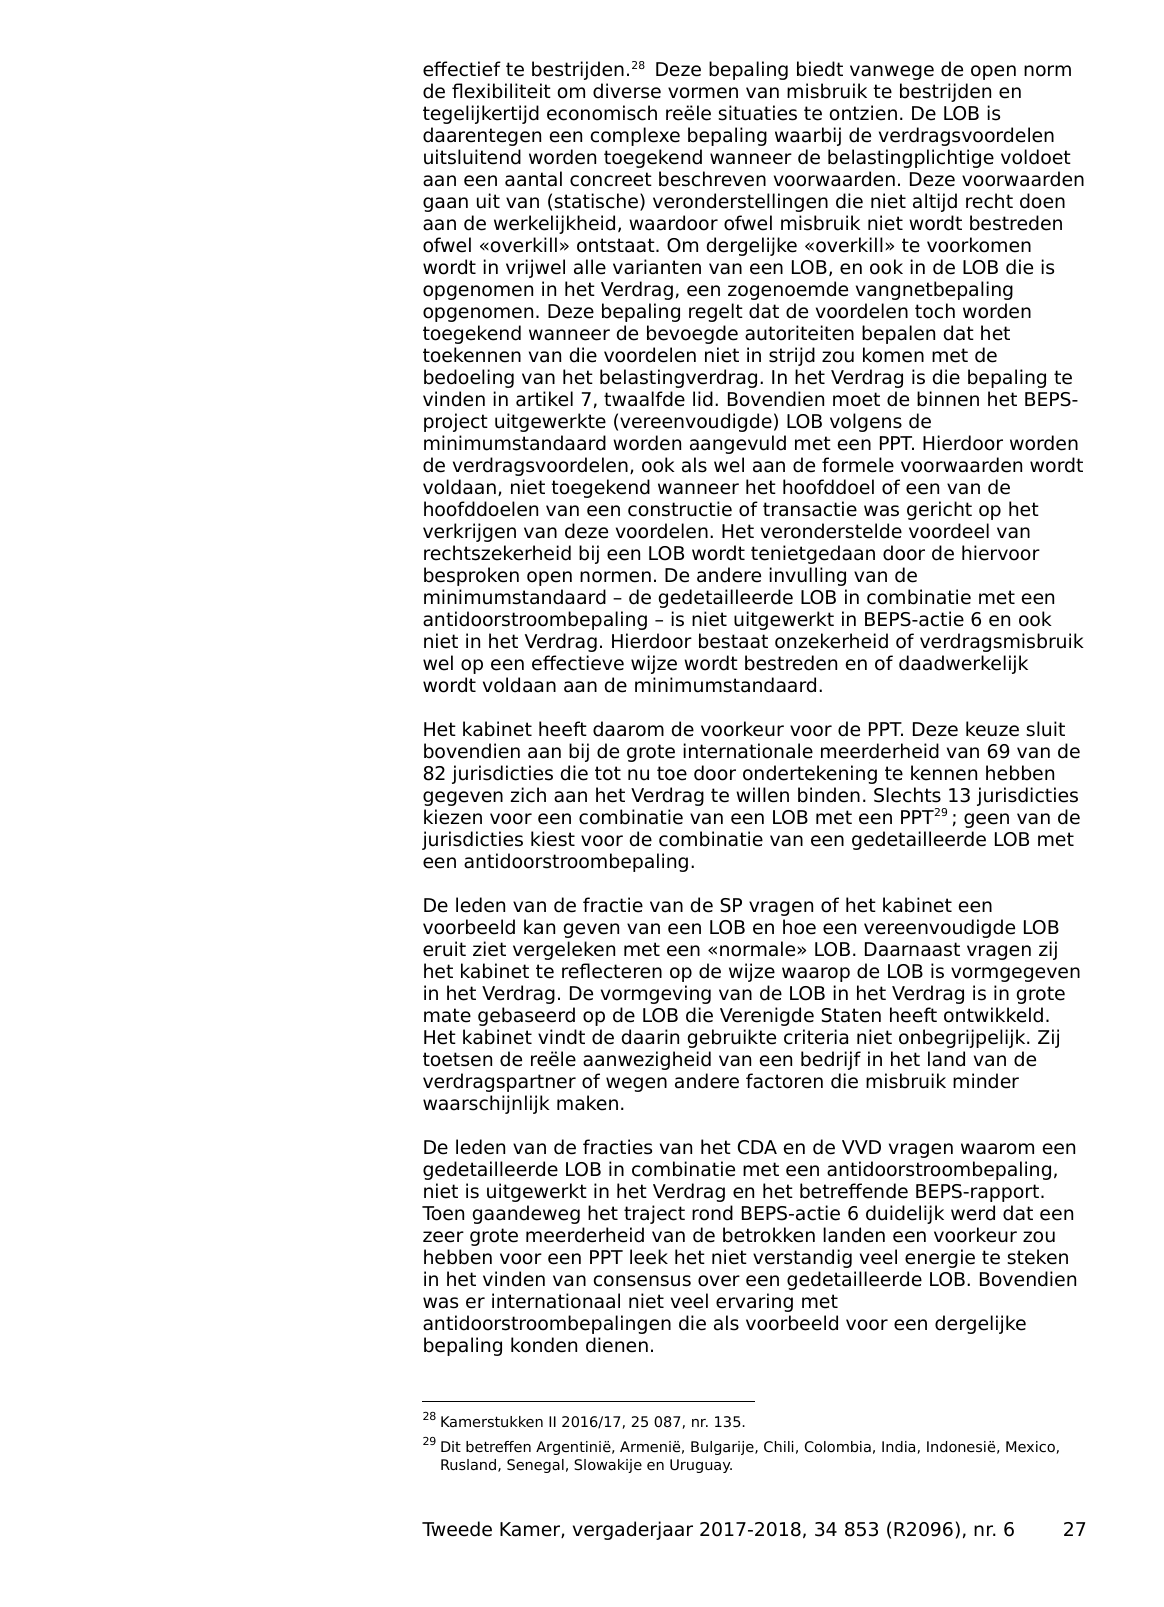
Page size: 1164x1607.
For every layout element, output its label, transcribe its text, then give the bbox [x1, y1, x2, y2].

text Kamerstukken II 2016/17, 25 087, nr. 135. [422, 1410, 1087, 1432]
text De leden van de fractie van de SP vragen of het kabinet een voorbeeld kan geven van een LOB en hoe een vereenvoudigde LOB eruit ziet vergeleken met een «normale» LOB. Daarnaast vragen zij het kabinet te reflecteren op de wijze waarop de LOB is vormgegeven in het Verdrag. De vormgeving van de LOB in het Verdrag is in grote mate gebaseerd op de LOB die Verenigde Staten heeft ontwikkeld. Het kabinet vindt de daarin gebruikte criteria niet onbegrijpelijk. Zij toetsen de reële aanwezigheid van een bedrijf in het land van de verdragspartner of wegen andere factoren die misbruik minder waarschijnlijk maken. [422, 895, 1087, 1114]
text Dit betreffen Argentinië, Armenië, Bulgarije, Chili, Colombia, India, Indonesië, Mexico, Rusland, Senegal, Slowakije en Uruguay. [422, 1435, 1087, 1474]
text Het kabinet heeft daarom de voorkeur voor de PPT. Deze keuze sluit bovendien aan bij de grote internationale meerderheid van 69 van de 82 jurisdicties die tot nu toe door ondertekening te kennen hebben gegeven zich aan het Verdrag te willen binden. Slechts 13 jurisdicties kiezen voor een combinatie van een LOB met een PPT; geen van de jurisdicties kiest voor de combinatie van een gedetailleerde LOB met een antidoorstroombepaling. [422, 719, 1087, 872]
text De leden van de fracties van het CDA en de VVD vragen waarom een gedetailleerde LOB in combinatie met een antidoorstroombepaling, niet is uitgewerkt in het Verdrag en het betreffende BEPS-rapport. Toen gaandeweg het traject rond BEPS-actie 6 duidelijk werd dat een zeer grote meerderheid van de betrokken landen een voorkeur zou hebben voor een PPT leek het niet verstandig veel energie te steken in het vinden van consensus over een gedetailleerde LOB. Bovendien was er internationaal niet veel ervaring met antidoorstroombepalingen die als voorbeeld voor een dergelijke bepaling konden dienen. [422, 1137, 1087, 1356]
text effectief te bestrijden. Deze bepaling biedt vanwege de open norm de flexibiliteit om diverse vormen van misbruik te bestrijden en tegelijkertijd economisch reële situaties te ontzien. De LOB is daarentegen een complexe bepaling waarbij de verdragsvoordelen uitsluitend worden toegekend wanneer de belastingplichtige voldoet aan een aantal concreet beschreven voorwaarden. Deze voorwaarden gaan uit van (statische) veronderstellingen die niet altijd recht doen aan de werkelijkheid, waardoor ofwel misbruik niet wordt bestreden ofwel «overkill» ontstaat. Om dergelijke «overkill» te voorkomen wordt in vrijwel alle varianten van een LOB, en ook in de LOB die is opgenomen in het Verdrag, een zogenoemde vangnetbepaling opgenomen. Deze bepaling regelt dat de voordelen toch worden toegekend wanneer de bevoegde autoriteiten bepalen dat het toekennen van die voordelen niet in strijd zou komen met de bedoeling van het belastingverdrag. In het Verdrag is die bepaling te vinden in artikel 7, twaalfde lid. Bovendien moet de binnen het BEPS-project uitgewerkte (vereenvoudigde) LOB volgens de minimumstandaard worden aangevuld met een PPT. Hierdoor worden de verdragsvoordelen, ook als wel aan de formele voorwaarden wordt voldaan, niet toegekend wanneer het hoofddoel of een van de hoofddoelen van een constructie of transactie was gericht op het verkrijgen van deze voordelen. Het veronderstelde voordeel van rechtszekerheid bij een LOB wordt tenietgedaan door de hiervoor besproken open normen. De andere invulling van de minimumstandaard – de gedetailleerde LOB in combinatie met een antidoorstroombepaling – is niet uitgewerkt in BEPS-actie 6 en ook niet in het Verdrag. Hierdoor bestaat onzekerheid of verdragsmisbruik wel op een effectieve wijze wordt bestreden en of daadwerkelijk wordt voldaan aan de minimumstandaard. [422, 59, 1087, 696]
